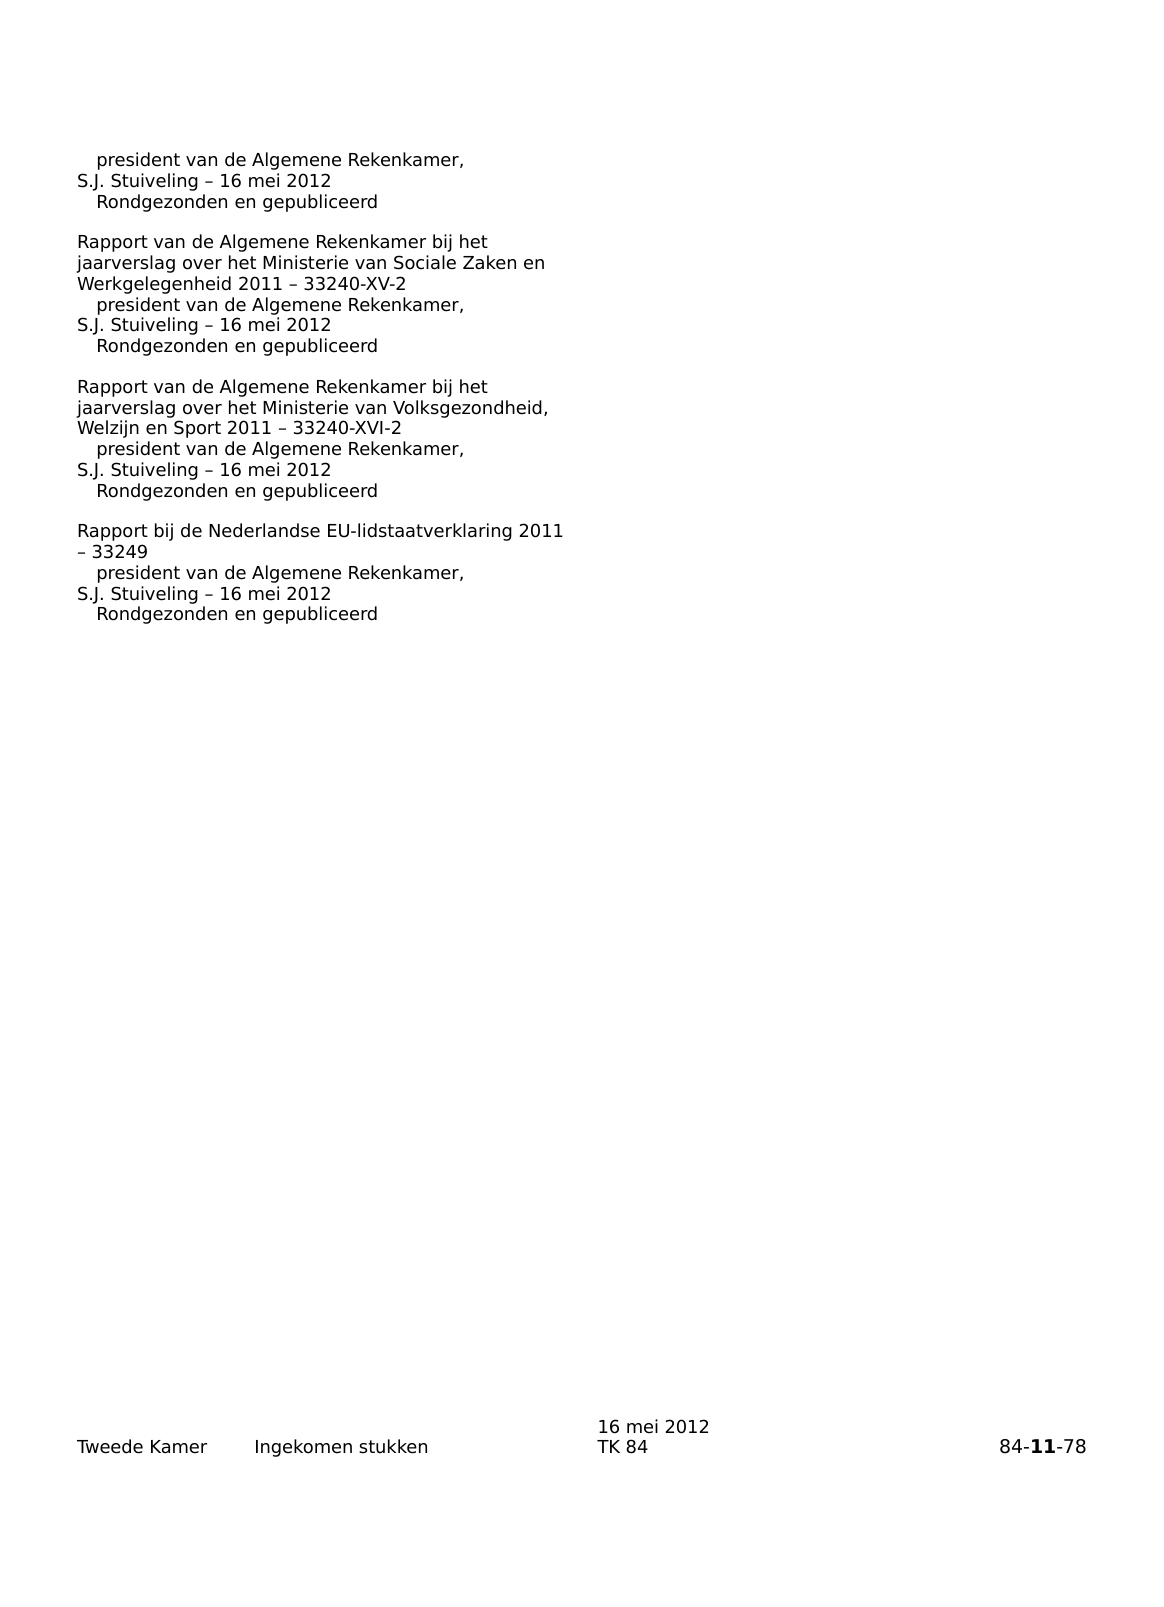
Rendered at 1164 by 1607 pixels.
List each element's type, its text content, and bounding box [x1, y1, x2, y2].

text Rapport van de Algemene Rekenkamer bij het jaarverslag over het Ministerie van Volksgezondheid, Welzijn en Sport 2011 – 33240-XVI-2 [77, 377, 567, 439]
text Rondgezonden en gepubliceerd [77, 192, 567, 212]
text president van de Algemene Rekenkamer, S.J. Stuiveling – 16 mei 2012 [77, 439, 567, 480]
text Rondgezonden en gepubliceerd [77, 480, 567, 501]
text president van de Algemene Rekenkamer, S.J. Stuiveling – 16 mei 2012 [77, 150, 567, 192]
text Rapport bij de Nederlandse EU-lidstaatverklaring 2011 – 33249 [77, 521, 567, 563]
text Rapport van de Algemene Rekenkamer bij het jaarverslag over het Ministerie van Sociale Zaken en Werkgelegenheid 2011 – 33240-XV-2 [77, 232, 567, 294]
text president van de Algemene Rekenkamer, S.J. Stuiveling – 16 mei 2012 [77, 294, 567, 336]
text Rondgezonden en gepubliceerd [77, 604, 567, 625]
text Rondgezonden en gepubliceerd [77, 336, 567, 357]
text president van de Algemene Rekenkamer, S.J. Stuiveling – 16 mei 2012 [77, 563, 567, 604]
